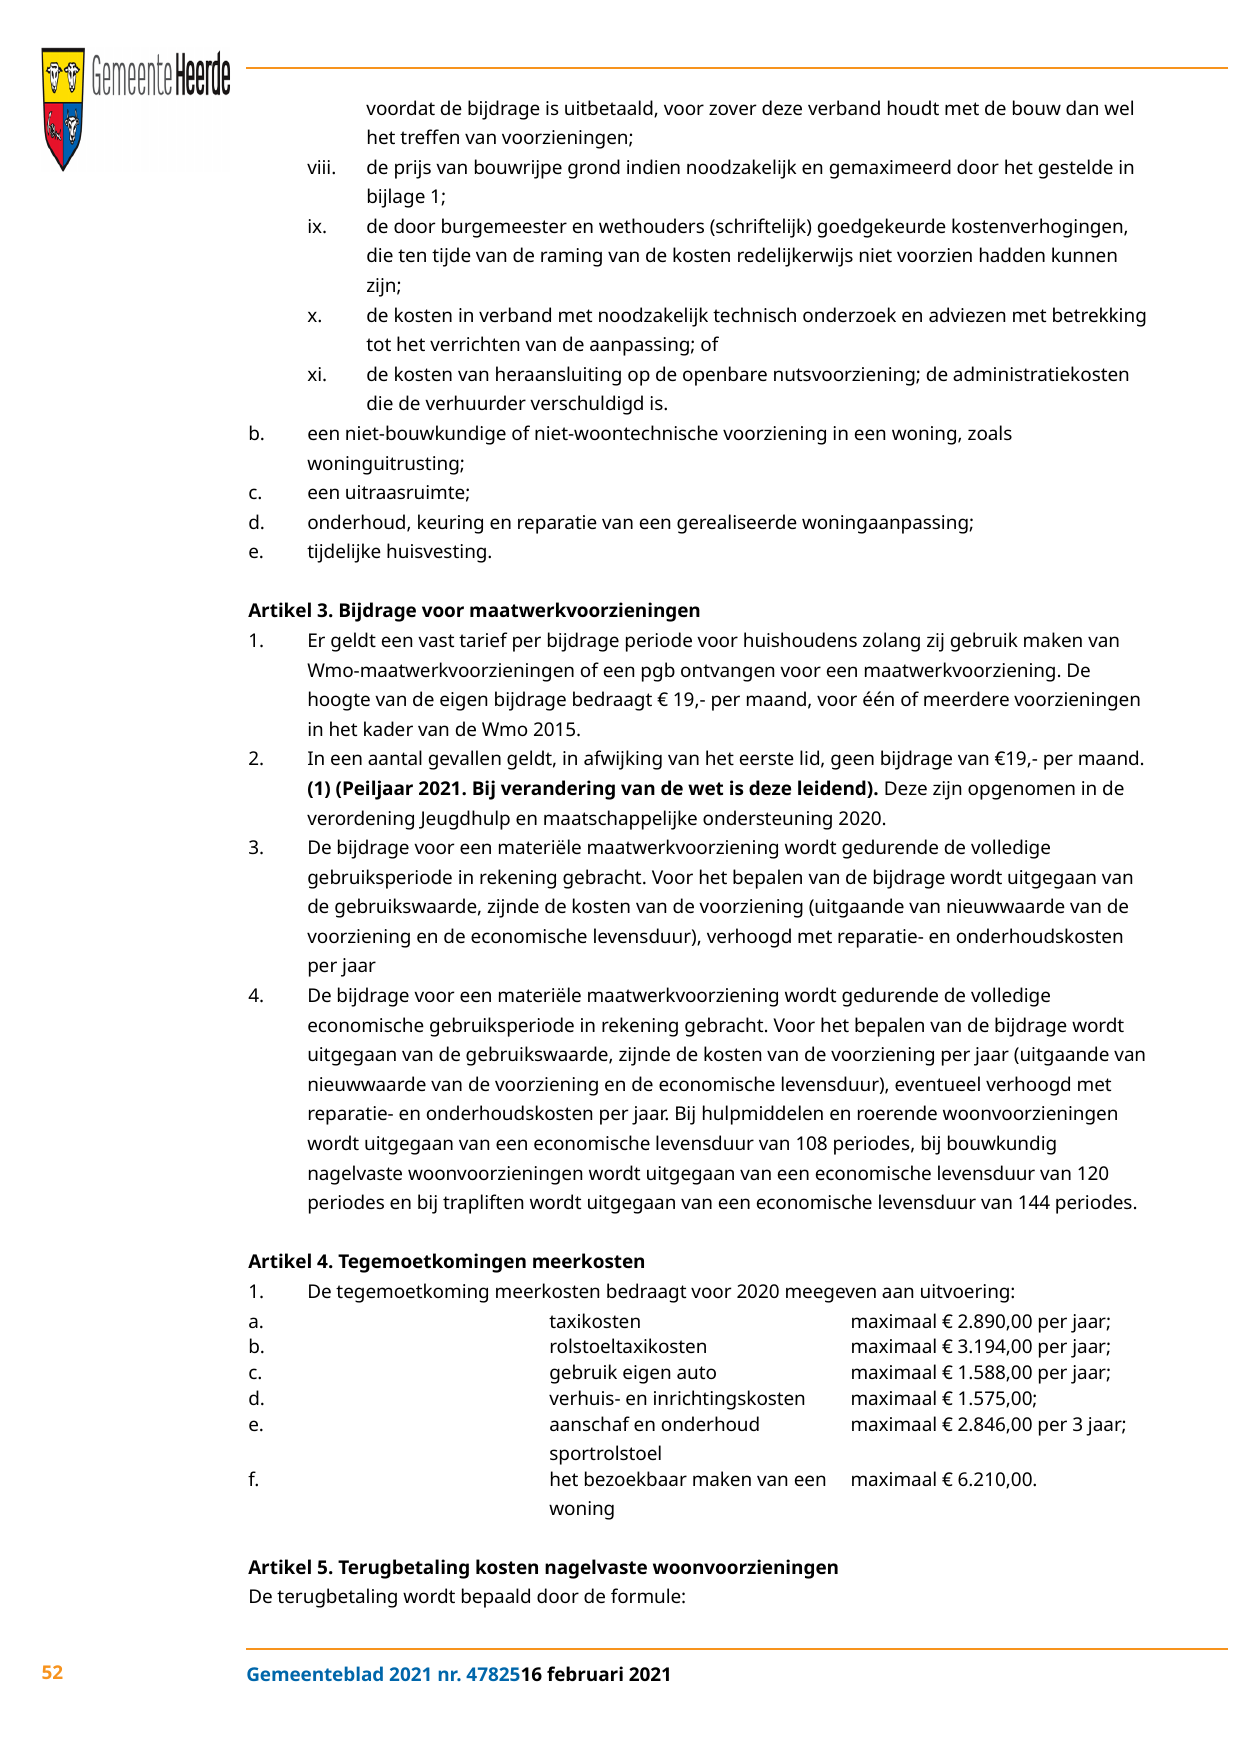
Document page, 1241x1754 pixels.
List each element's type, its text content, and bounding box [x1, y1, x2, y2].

list een niet-bouwkundige of niet-woontechnische voorziening in een woning, zoals woninguitrusting; [248, 420, 1152, 476]
list De bijdrage voor een materiële maatwerkvoorziening wordt gedurende de volledige economische gebruiksperiode in rekening gebracht. Voor het bepalen van de bijdrage wordt uitgegaan van de gebruikswaarde, zijnde de kosten van de voorziening per jaar (uitgaande van nieuwwaarde van de voorziening en de economische levensduur), eventueel verhoogd met reparatie- en onderhoudskosten per jaar. Bij hulpmiddelen en roerende woonvoorzieningen wordt uitgegaan van een economische levensduur van 108 periodes, bij bouwkundig nagelvaste woonvoorzieningen wordt uitgegaan van een economische levensduur van 120 periodes en bij trapliften wordt uitgegaan van een economische levensduur van 144 periodes. [248, 982, 1152, 1215]
text De terugbetaling wordt bepaald door de formule: [248, 1584, 1152, 1609]
text Artikel 5. Terugbetaling kosten nagelvaste woonvoorzieningen [248, 1554, 1152, 1580]
table_header maximaal € 2.890,00 per jaar; [850, 1308, 1152, 1333]
table_header a. [248, 1308, 549, 1333]
table_cell maximaal € 1.588,00 per jaar; [850, 1359, 1152, 1385]
list De bijdrage voor een materiële maatwerkvoorziening wordt gedurende de volledige gebruiksperiode in rekening gebracht. Voor het bepalen van de bijdrage wordt uitgegaan van de gebruikswaarde, zijnde de kosten van de voorziening (uitgaande van nieuwwaarde van de voorziening en de economische levensduur), verhoogd met reparatie- en onderhoudskosten per jaar [248, 834, 1152, 978]
text Artikel 4. Tegemoetkomingen meerkosten [248, 1248, 1152, 1274]
list tijdelijke huisvesting. [248, 538, 1152, 564]
picture [41, 47, 231, 172]
table_cell c. [248, 1359, 549, 1385]
list De tegemoetkoming meerkosten bedraagt voor 2020 meegeven aan uitvoering: [248, 1278, 1152, 1304]
table_cell maximaal € 3.194,00 per jaar; [850, 1334, 1152, 1359]
table_cell b. [248, 1334, 549, 1359]
text Artikel 3. Bijdrage voor maatwerkvoorzieningen [248, 598, 1152, 623]
table_cell d. [248, 1385, 549, 1411]
table_cell maximaal € 2.846,00 per 3 jaar; [850, 1411, 1152, 1466]
list de door burgemeester en wethouders (schriftelijk) goedgekeurde kostenverhogingen, die ten tijde van de raming van de kosten redelijkerwijs niet voorzien hadden kunnen zijn; [307, 213, 1152, 298]
table_cell het bezoekbaar maken van een woning [549, 1466, 850, 1521]
table_cell verhuis- en inrichtingskosten [549, 1385, 850, 1411]
table_cell maximaal € 6.210,00. [850, 1466, 1152, 1521]
table_cell aanschaf en onderhoud sportrolstoel [549, 1411, 850, 1466]
list de kosten in verband met noodzakelijk technisch onderzoek en adviezen met betrekking tot het verrichten van de aanpassing; of [307, 302, 1152, 357]
table_header taxikosten [549, 1308, 850, 1333]
list voordat de bijdrage is uitbetaald, voor zover deze verband houdt met de bouw dan wel het treffen van voorzieningen; [307, 95, 1152, 150]
list onderhoud, keuring en reparatie van een gerealiseerde woningaanpassing; [248, 509, 1152, 535]
list Er geldt een vast tarief per bijdrage periode voor huishoudens zolang zij gebruik maken van Wmo-maatwerkvoorzieningen of een pgb ontvangen voor een maatwerkvoorziening. De hoogte van de eigen bijdrage bedraagt € 19,- per maand, voor één of meerdere voorzieningen in het kader van de Wmo 2015. [248, 627, 1152, 742]
table_cell f. [248, 1466, 549, 1521]
list de prijs van bouwrijpe grond indien noodzakelijk en gemaximeerd door het gestelde in bijlage 1; [307, 154, 1152, 209]
table_cell maximaal € 1.575,00; [850, 1385, 1152, 1411]
table_cell rolstoeltaxikosten [549, 1334, 850, 1359]
list In een aantal gevallen geldt, in afwijking van het eerste lid, geen bijdrage van €19,- per maand.(1) (Peiljaar 2021. Bij verandering van de wet is deze leidend). Deze zijn opgenomen in de verordening Jeugdhulp en maatschappelijke ondersteuning 2020. [248, 746, 1152, 831]
table_cell gebruik eigen auto [549, 1359, 850, 1385]
table_cell e. [248, 1411, 549, 1466]
list de kosten van heraansluiting op de openbare nutsvoorziening; de administratiekosten die de verhuurder verschuldigd is. [307, 361, 1152, 416]
list een uitraasruimte; [248, 479, 1152, 505]
